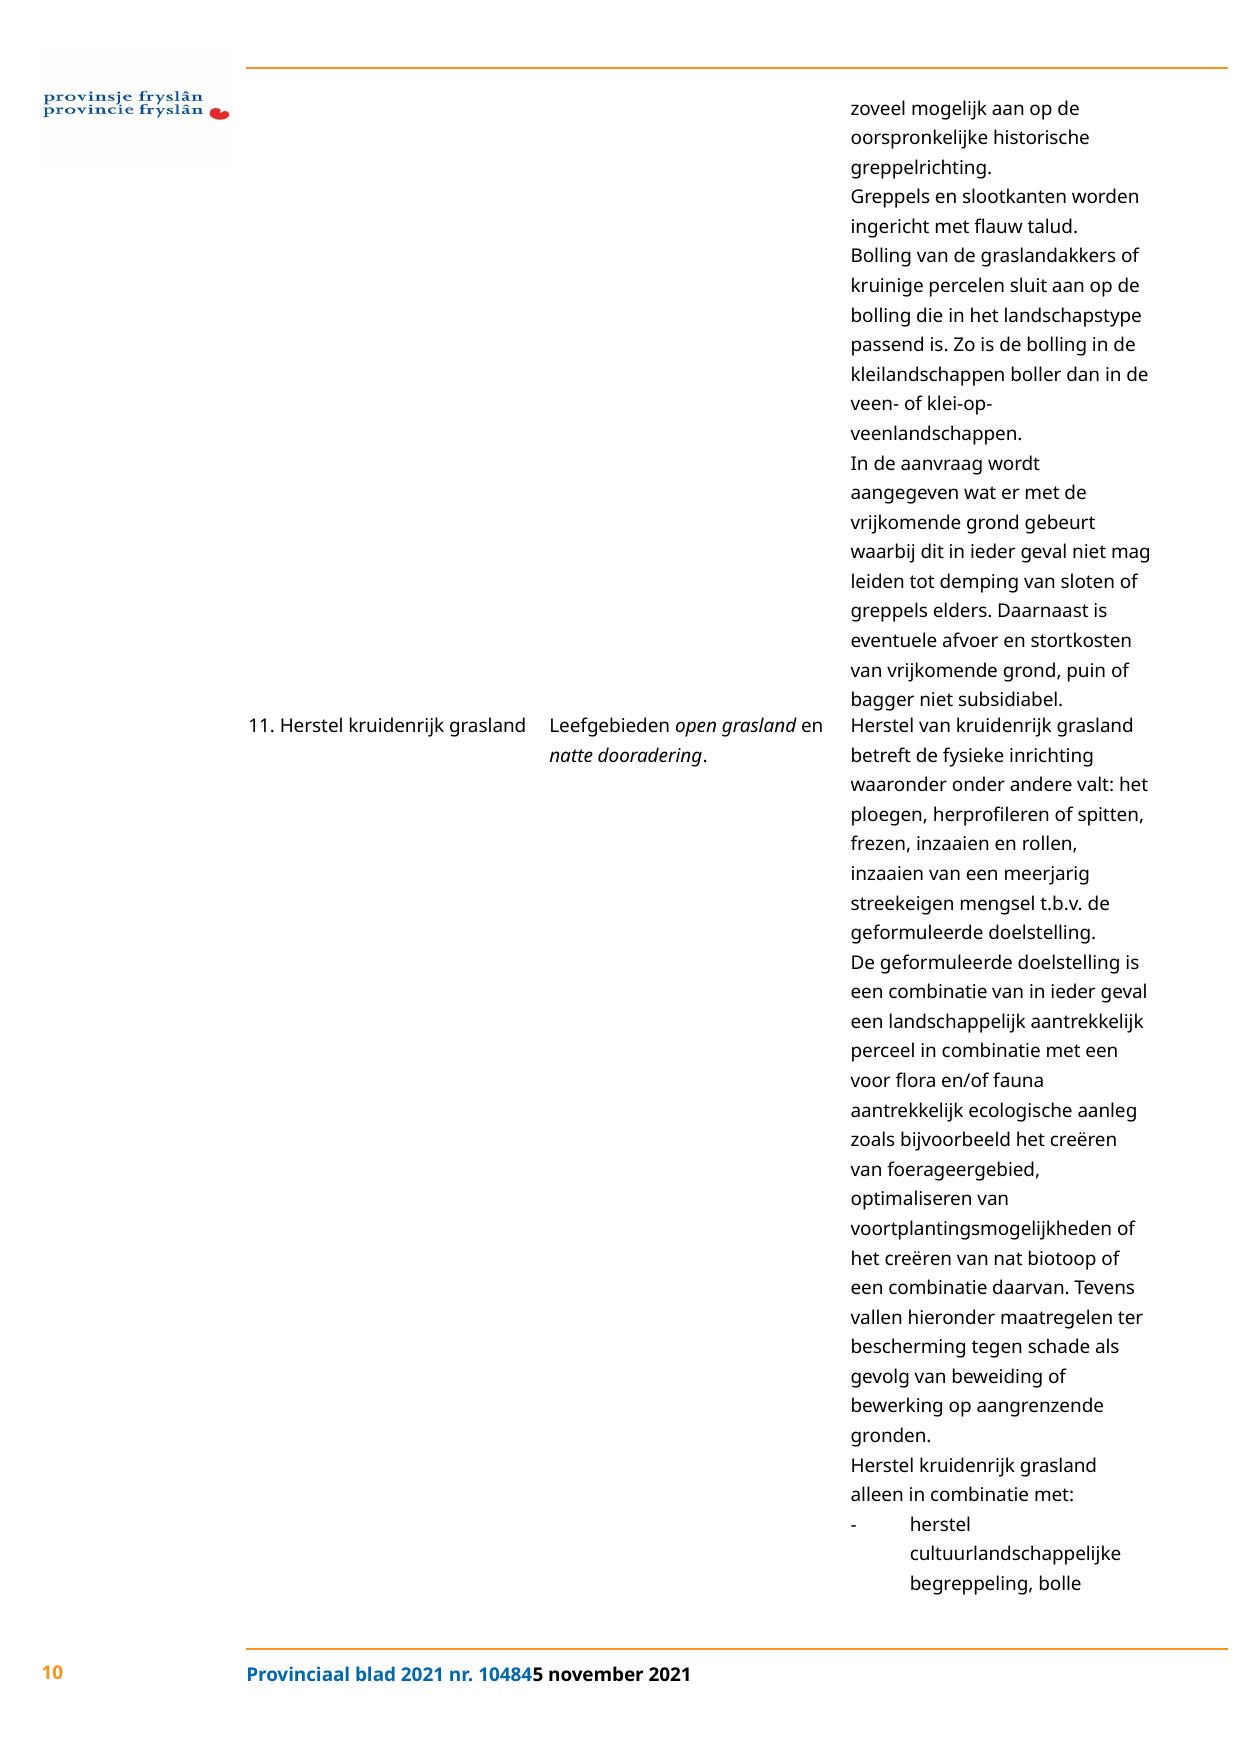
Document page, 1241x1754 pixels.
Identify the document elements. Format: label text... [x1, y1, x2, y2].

table_cell 11. Herstel kruidenrijk grasland [248, 712, 549, 1596]
table_cell zoveel mogelijk aan op de oorspronkelijke historische greppelrichting. Greppels en slootkanten worden ingericht met flauw talud. Bolling van de graslandakkers of kruinige percelen sluit aan op de bolling die in het landschapstype passend is. Zo is de bolling in de kleilandschappen boller dan in de veen- of klei-op-veenlandschappen. In de aanvraag wordt aangegeven wat er met de vrijkomende grond gebeurt waarbij dit in ieder geval niet mag leiden tot demping van sloten of greppels elders. Daarnaast is eventuele afvoer en stortkosten van vrijkomende grond, puin of bagger niet subsidiabel. [850, 95, 1152, 712]
table_cell [549, 95, 850, 712]
table_cell Leefgebieden open grasland en natte dooradering. [549, 712, 850, 1596]
table_cell Herstel van kruidenrijk grasland betreft de fysieke inrichting waaronder onder andere valt: het ploegen, herprofileren of spitten, frezen, inzaaien en rollen, inzaaien van een meerjarig streekeigen mengsel t.b.v. de geformuleerde doelstelling. De geformuleerde doelstelling is een combinatie van in ieder geval een landschappelijk aantrekkelijk perceel in combinatie met een voor flora en/of fauna aantrekkelijk ecologische aanleg zoals bijvoorbeeld het creëren van foerageergebied, optimaliseren van voortplantingsmogelijkheden of het creëren van nat biotoop of een combinatie daarvan. Tevens vallen hieronder maatregelen ter bescherming tegen schade als gevolg van beweiding of bewerking op aangrenzende gronden. Herstel kruidenrijk grasland alleen in combinatie met: herstel cultuurlandschappelijke begreppeling, bolle [850, 712, 1152, 1596]
table_cell [248, 95, 549, 712]
picture [41, 47, 231, 172]
